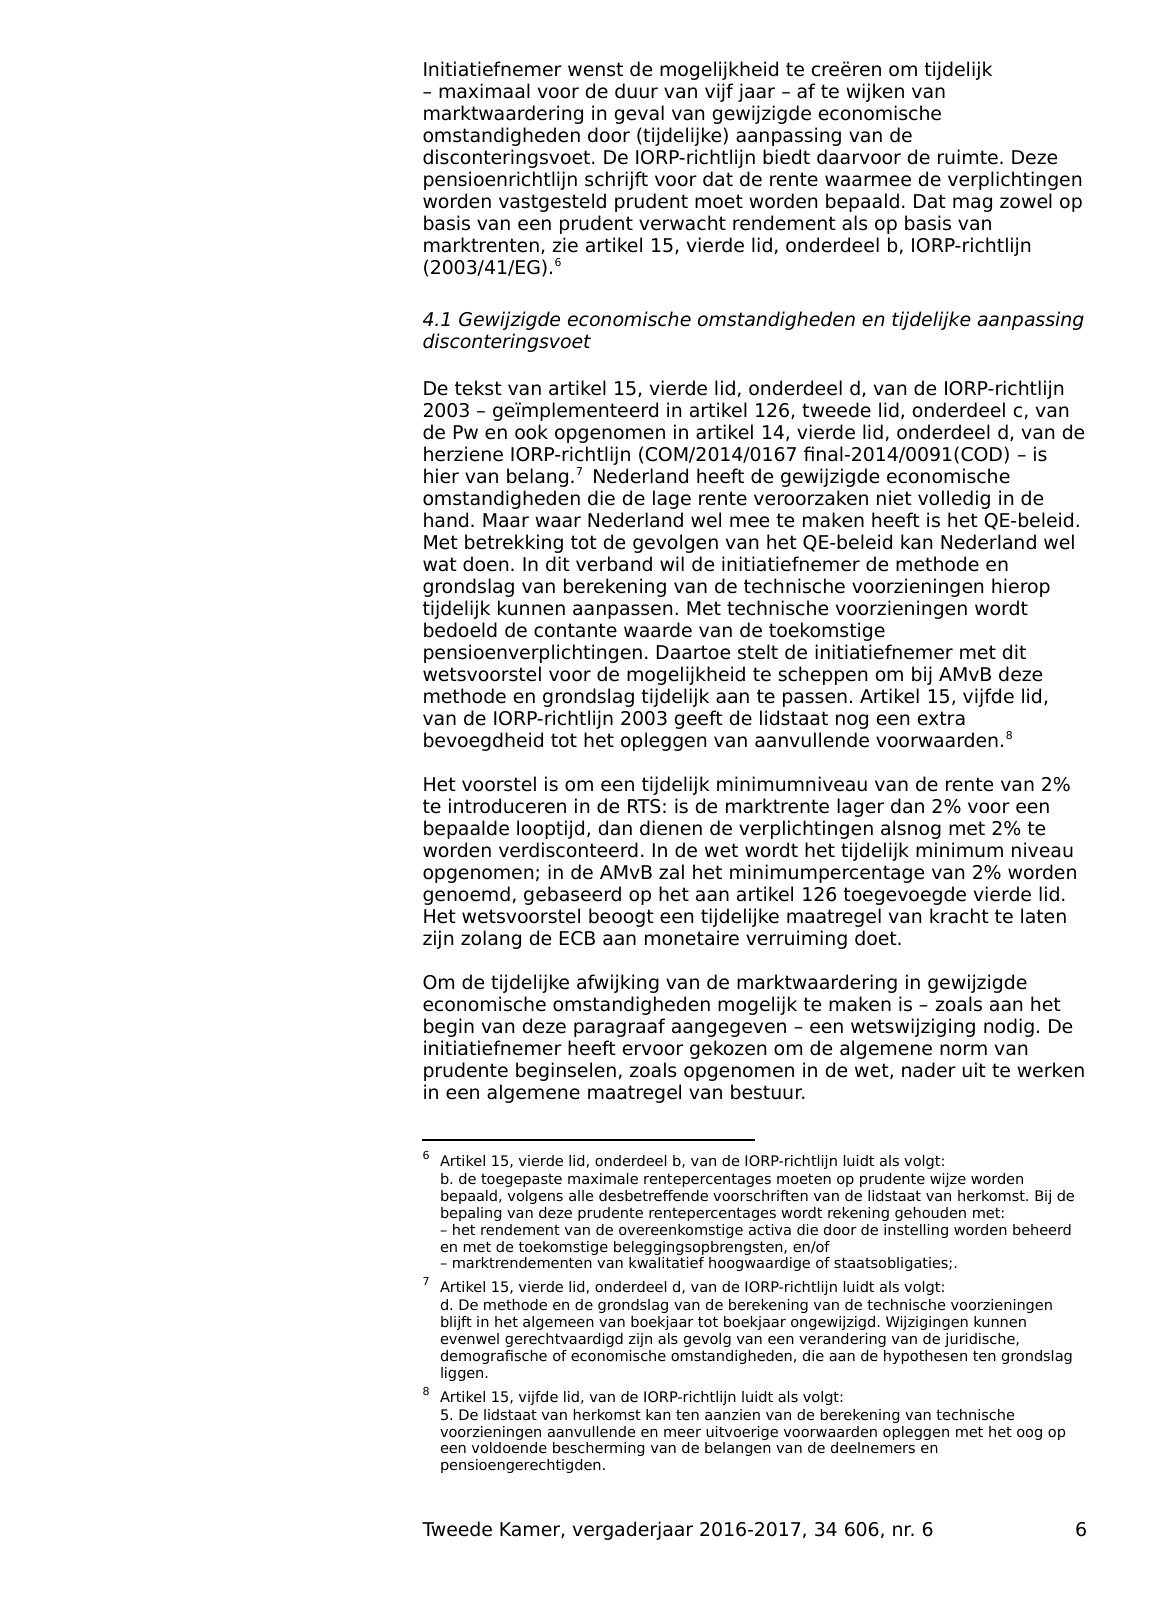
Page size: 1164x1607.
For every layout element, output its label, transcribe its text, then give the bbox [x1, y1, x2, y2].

subtitle 4.1 Gewijzigde economische omstandigheden en tijdelijke aanpassing disconteringsvoet [422, 309, 1087, 353]
text – marktrendementen van kwalitatief hoogwaardige of staatsobligaties;. [440, 1256, 1087, 1272]
text Artikel 15, vierde lid, onderdeel d, van de IORP-richtlijn luidt als volgt: [422, 1275, 1087, 1297]
text Om de tijdelijke afwijking van de marktwaardering in gewijzigde economische omstandigheden mogelijk te maken is – zoals aan het begin van deze paragraaf aangegeven – een wetswijziging nodig. De initiatiefnemer heeft ervoor gekozen om de algemene norm van prudente beginselen, zoals opgenomen in de wet, nader uit te werken in een algemene maatregel van bestuur. [422, 972, 1087, 1103]
text Artikel 15, vierde lid, onderdeel b, van de IORP-richtlijn luidt als volgt: [422, 1149, 1087, 1171]
text 5. De lidstaat van herkomst kan ten aanzien van de berekening van technische voorzieningen aanvullende en meer uitvoerige voorwaarden opleggen met het oog op een voldoende bescherming van de belangen van de deelnemers en pensioengerechtigden. [440, 1407, 1087, 1474]
text d. De methode en de grondslag van de berekening van de technische voorzieningen blijft in het algemeen van boekjaar tot boekjaar ongewijzigd. Wijzigingen kunnen evenwel gerechtvaardigd zijn als gevolg van een verandering van de juridische, demografische of economische omstandigheden, die aan de hypothesen ten grondslag liggen. [440, 1297, 1087, 1382]
text De tekst van artikel 15, vierde lid, onderdeel d, van de IORP-richtlijn 2003 – geïmplementeerd in artikel 126, tweede lid, onderdeel c, van de Pw en ook opgenomen in artikel 14, vierde lid, onderdeel d, van de herziene IORP-richtlijn (COM/2014/0167 final-2014/0091(COD) – is hier van belang. Nederland heeft de gewijzigde economische omstandigheden die de lage rente veroorzaken niet volledig in de hand. Maar waar Nederland wel mee te maken heeft is het QE-beleid. Met betrekking tot de gevolgen van het QE-beleid kan Nederland wel wat doen. In dit verband wil de initiatiefnemer de methode en grondslag van berekening van de technische voorzieningen hierop tijdelijk kunnen aanpassen. Met technische voorzieningen wordt bedoeld de contante waarde van de toekomstige pensioenverplichtingen. Daartoe stelt de initiatiefnemer met dit wetsvoorstel voor de mogelijkheid te scheppen om bij AMvB deze methode en grondslag tijdelijk aan te passen. Artikel 15, vijfde lid, van de IORP-richtlijn 2003 geeft de lidstaat nog een extra bevoegdheid tot het opleggen van aanvullende voorwaarden. [422, 378, 1087, 751]
text Het voorstel is om een tijdelijk minimumniveau van de rente van 2% te introduceren in de RTS: is de marktrente lager dan 2% voor een bepaalde looptijd, dan dienen de verplichtingen alsnog met 2% te worden verdisconteerd. In de wet wordt het tijdelijk minimum niveau opgenomen; in de AMvB zal het minimumpercentage van 2% worden genoemd, gebaseerd op het aan artikel 126 toegevoegde vierde lid. Het wetsvoorstel beoogt een tijdelijke maatregel van kracht te laten zijn zolang de ECB aan monetaire verruiming doet. [422, 774, 1087, 949]
text Initiatiefnemer wenst de mogelijkheid te creëren om tijdelijk – maximaal voor de duur van vijf jaar – af te wijken van marktwaardering in geval van gewijzigde economische omstandigheden door (tijdelijke) aanpassing van de disconteringsvoet. De IORP-richtlijn biedt daarvoor de ruimte. Deze pensioenrichtlijn schrijft voor dat de rente waarmee de verplichtingen worden vastgesteld prudent moet worden bepaald. Dat mag zowel op basis van een prudent verwacht rendement als op basis van marktrenten, zie artikel 15, vierde lid, onderdeel b, IORP-richtlijn (2003/41/EG). [422, 59, 1087, 279]
text Artikel 15, vijfde lid, van de IORP-richtlijn luidt als volgt: [422, 1385, 1087, 1407]
text b. de toegepaste maximale rentepercentages moeten op prudente wijze worden bepaald, volgens alle desbetreffende voorschriften van de lidstaat van herkomst. Bij de bepaling van deze prudente rentepercentages wordt rekening gehouden met: [440, 1171, 1087, 1222]
text – het rendement van de overeenkomstige activa die door de instelling worden beheerd en met de toekomstige beleggingsopbrengsten, en/of [440, 1222, 1087, 1256]
